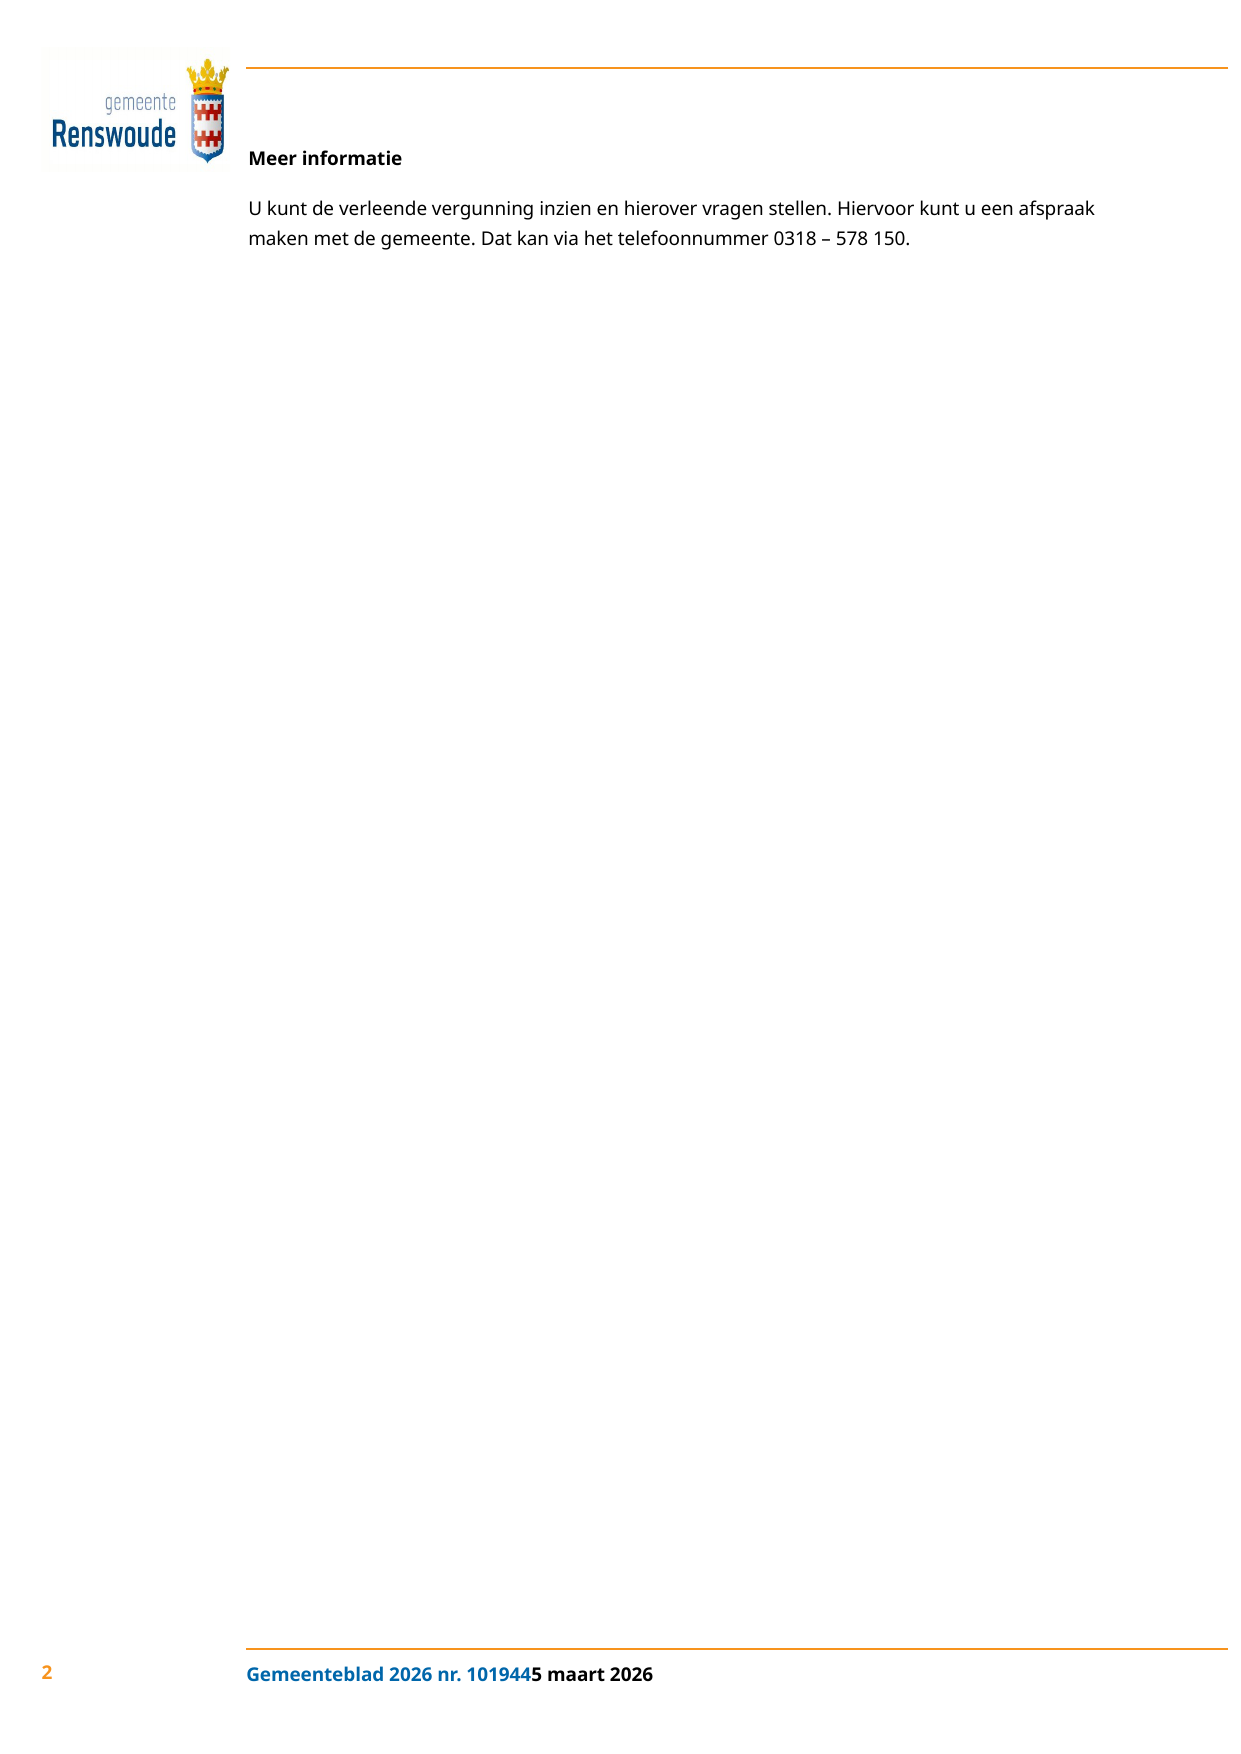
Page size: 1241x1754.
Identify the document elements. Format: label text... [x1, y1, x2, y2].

text U kunt de verleende vergunning inzien en hierover vragen stellen. Hiervoor kunt u een afspraak maken met de gemeente. Dat kan via het telefoonnummer 0318 – 578 150. [248, 196, 1152, 251]
picture [41, 47, 231, 172]
text Meer informatie [248, 145, 1152, 171]
